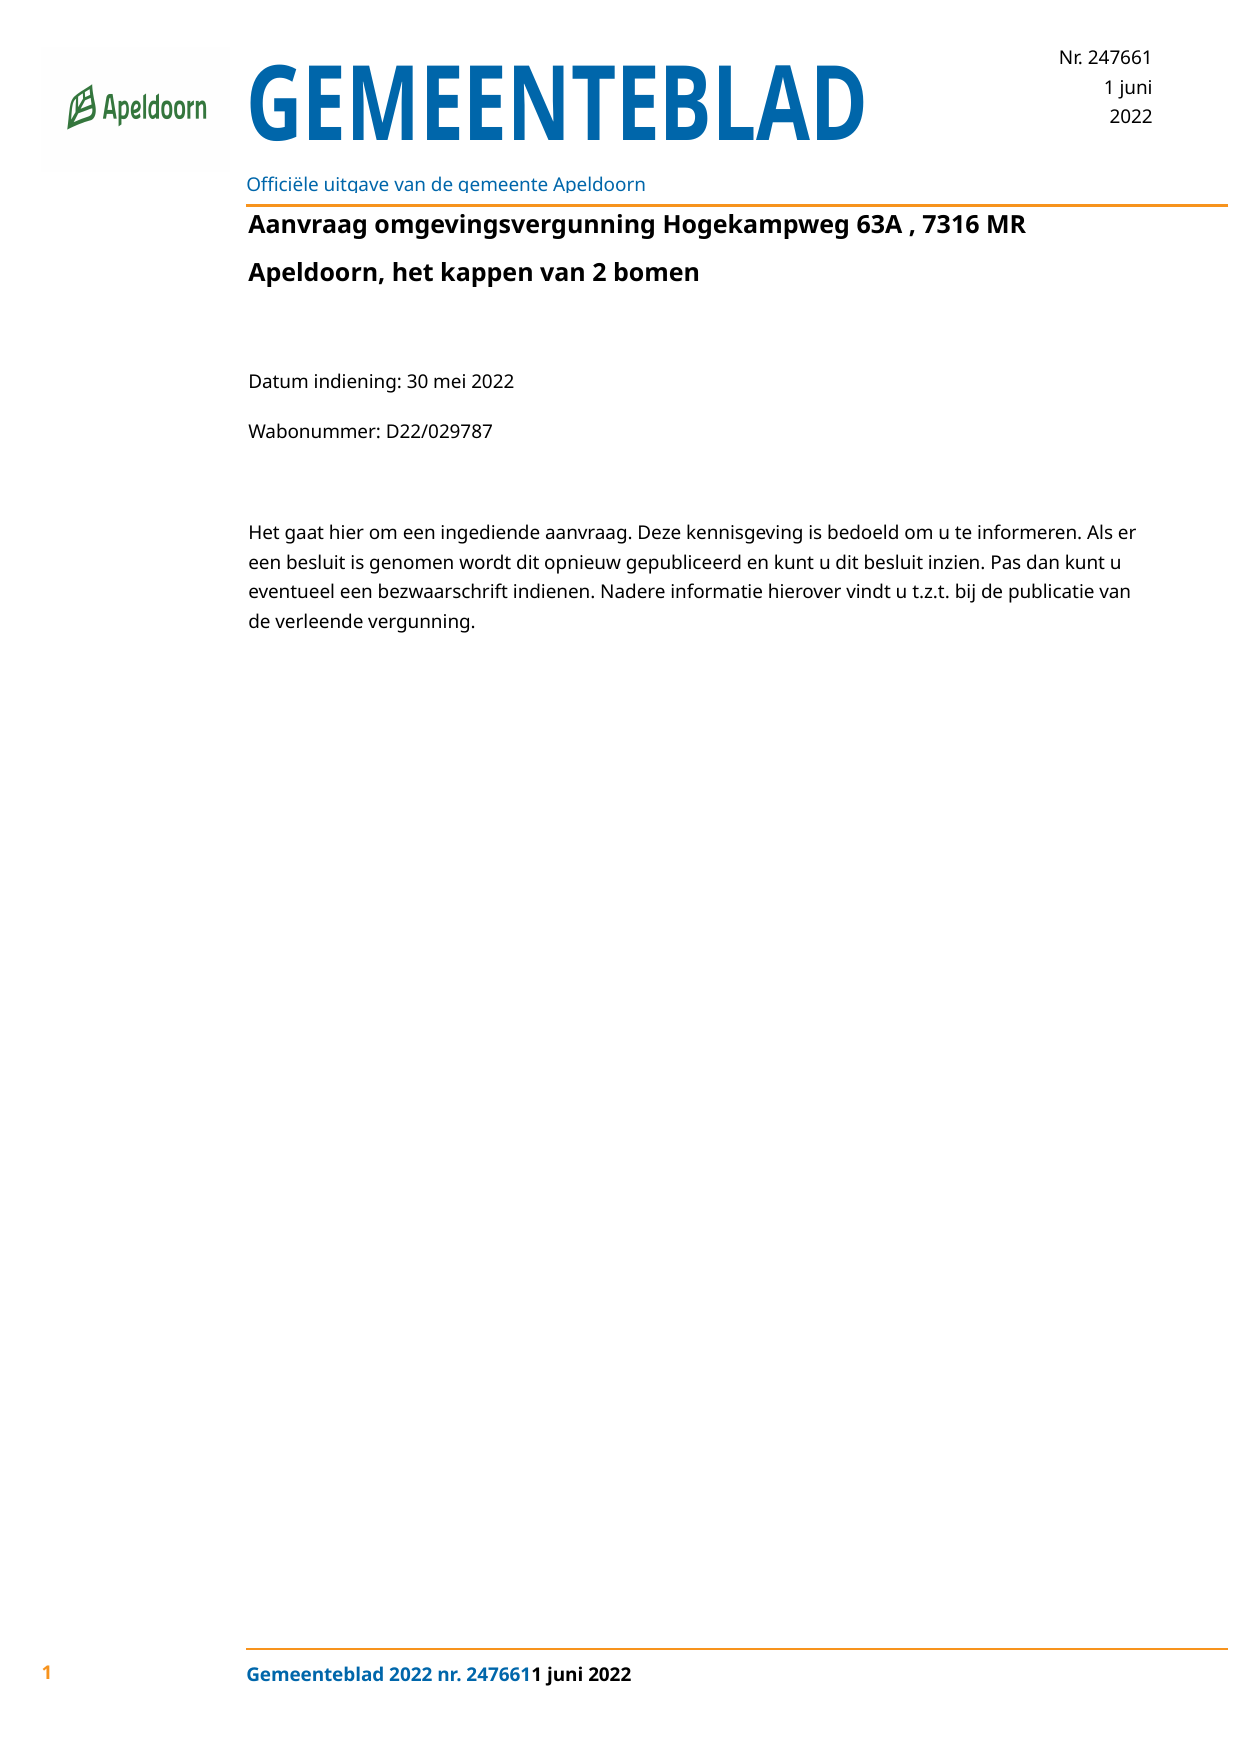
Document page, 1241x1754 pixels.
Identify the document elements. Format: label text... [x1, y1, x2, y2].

text Wabonummer: D22/029787 [248, 419, 1152, 444]
text Datum indiening: 30 mei 2022 [248, 368, 1152, 394]
picture [41, 47, 231, 172]
text Het gaat hier om een ingediende aanvraag. Deze kennisgeving is bedoeld om u te informeren. Als er een besluit is genomen wordt dit opnieuw gepubliceerd en kunt u dit besluit inzien. Pas dan kunt u eventueel een bezwaarschrift indienen. Nadere informatie hierover vindt u t.z.t. bij de publicatie van de verleende vergunning. [248, 519, 1152, 634]
text Aanvraag omgevingsvergunning Hogekampweg 63A , 7316 MR Apeldoorn, het kappen van 2 bomen [248, 207, 1152, 288]
